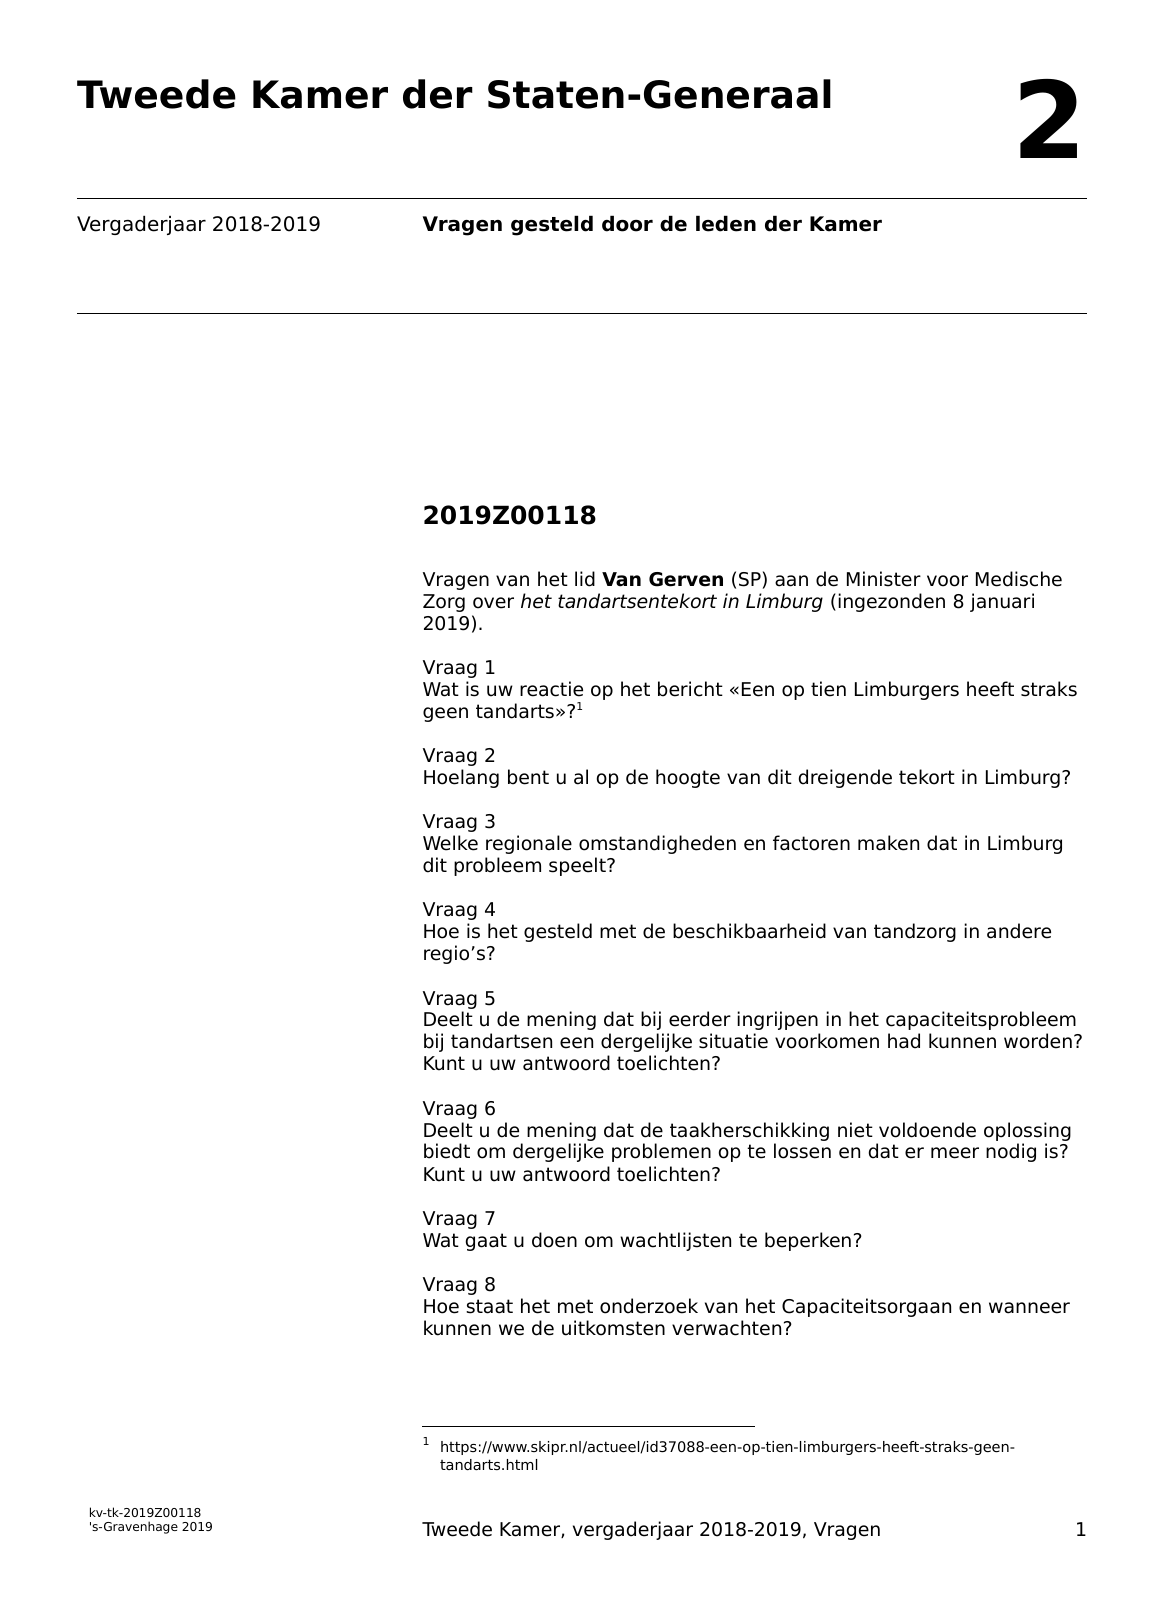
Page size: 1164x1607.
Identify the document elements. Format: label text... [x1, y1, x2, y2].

text Hoelang bent u al op de hoogte van dit dreigende tekort in Limburg? [422, 767, 1087, 789]
text Vraag 5 [422, 987, 1087, 1009]
text kv-tk-2019Z00118 [88, 1506, 323, 1520]
text Deelt u de mening dat bij eerder ingrijpen in het capaciteitsprobleem bij tandartsen een dergelijke situatie voorkomen had kunnen worden? Kunt u uw antwoord toelichten? [422, 1009, 1087, 1075]
text Vraag 6 [422, 1097, 1087, 1119]
text Wat gaat u doen om wachtlijsten te beperken? [422, 1229, 1087, 1252]
text Hoe is het gesteld met de beschikbaarheid van tandzorg in andere regio’s? [422, 921, 1087, 965]
table_cell Vragen gesteld door de leden der Kamer [422, 199, 1087, 313]
text Vraag 2 [422, 745, 1087, 767]
text Vraag 7 [422, 1208, 1087, 1229]
text Vraag 8 [422, 1274, 1087, 1296]
text Vragen van het lid Van Gerven (SP) aan de Minister voor Medische Zorg over het tandartsentekort in Limburg (ingezonden 8 januari 2019). [422, 569, 1087, 635]
text Wat is uw reactie op het bericht «Een op tien Limburgers heeft straks geen tandarts»? [422, 679, 1087, 723]
text Welke regionale omstandigheden en factoren maken dat in Limburg dit probleem speelt? [422, 833, 1087, 877]
text https://www.skipr.nl/actueel/id37088-een-op-tien-limburgers-heeft-straks-geen-tandarts.html [422, 1435, 1087, 1474]
text Vraag 3 [422, 811, 1087, 833]
text Deelt u de mening dat de taakherschikking niet voldoende oplossing biedt om dergelijke problemen op te lossen en dat er meer nodig is? Kunt u uw antwoord toelichten? [422, 1119, 1087, 1185]
table_header Tweede Kamer der Staten-Generaal [77, 59, 886, 198]
text Vraag 4 [422, 899, 1087, 921]
table_header 2 [886, 59, 1087, 198]
text Hoe staat het met onderzoek van het Capaciteitsorgaan en wanneer kunnen we de uitkomsten verwachten? [422, 1296, 1087, 1340]
text Vraag 1 [422, 657, 1087, 679]
text 's-Gravenhage 2019 [88, 1520, 323, 1534]
table_cell Vergaderjaar 2018-2019 [77, 199, 422, 313]
text 2019Z00118 [422, 501, 1087, 531]
